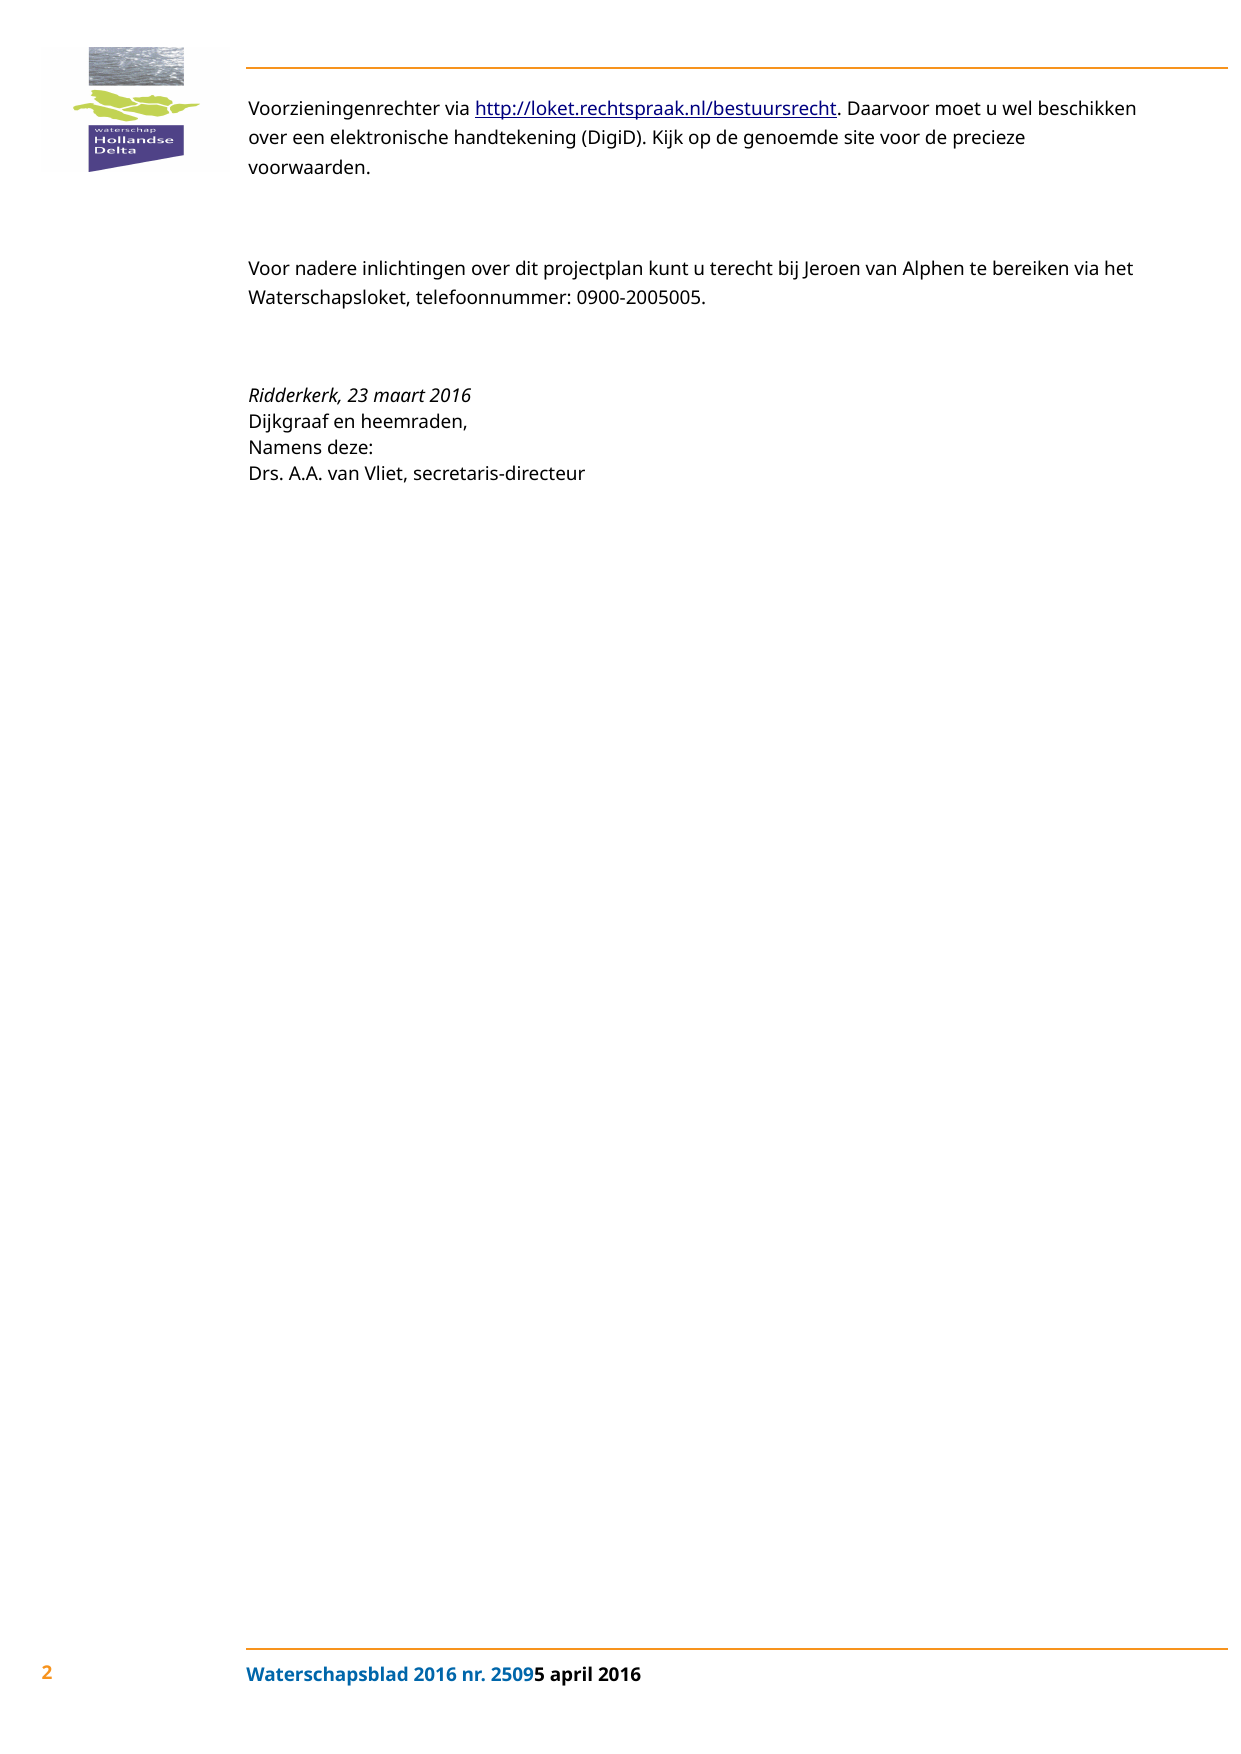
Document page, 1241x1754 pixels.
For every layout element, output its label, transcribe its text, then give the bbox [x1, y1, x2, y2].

picture [41, 47, 231, 172]
text Voorzieningenrechter via http://loket.rechtspraak.nl/bestuursrecht. Daarvoor moet u wel beschikken over een elektronische handtekening (DigiD). Kijk op de genoemde site voor de precieze voorwaarden. [248, 95, 1152, 180]
text Ridderkerk, 23 maart 2016 [248, 383, 1152, 408]
text Dijkgraaf en heemraden, [248, 408, 1152, 434]
text Drs. A.A. van Vliet, secretaris-directeur [248, 460, 1152, 486]
text Namens deze: [248, 434, 1152, 460]
text Voor nadere inlichtingen over dit projectplan kunt u terecht bij Jeroen van Alphen te bereiken via het Waterschapsloket, telefoonnummer: 0900-2005005. [248, 255, 1152, 310]
